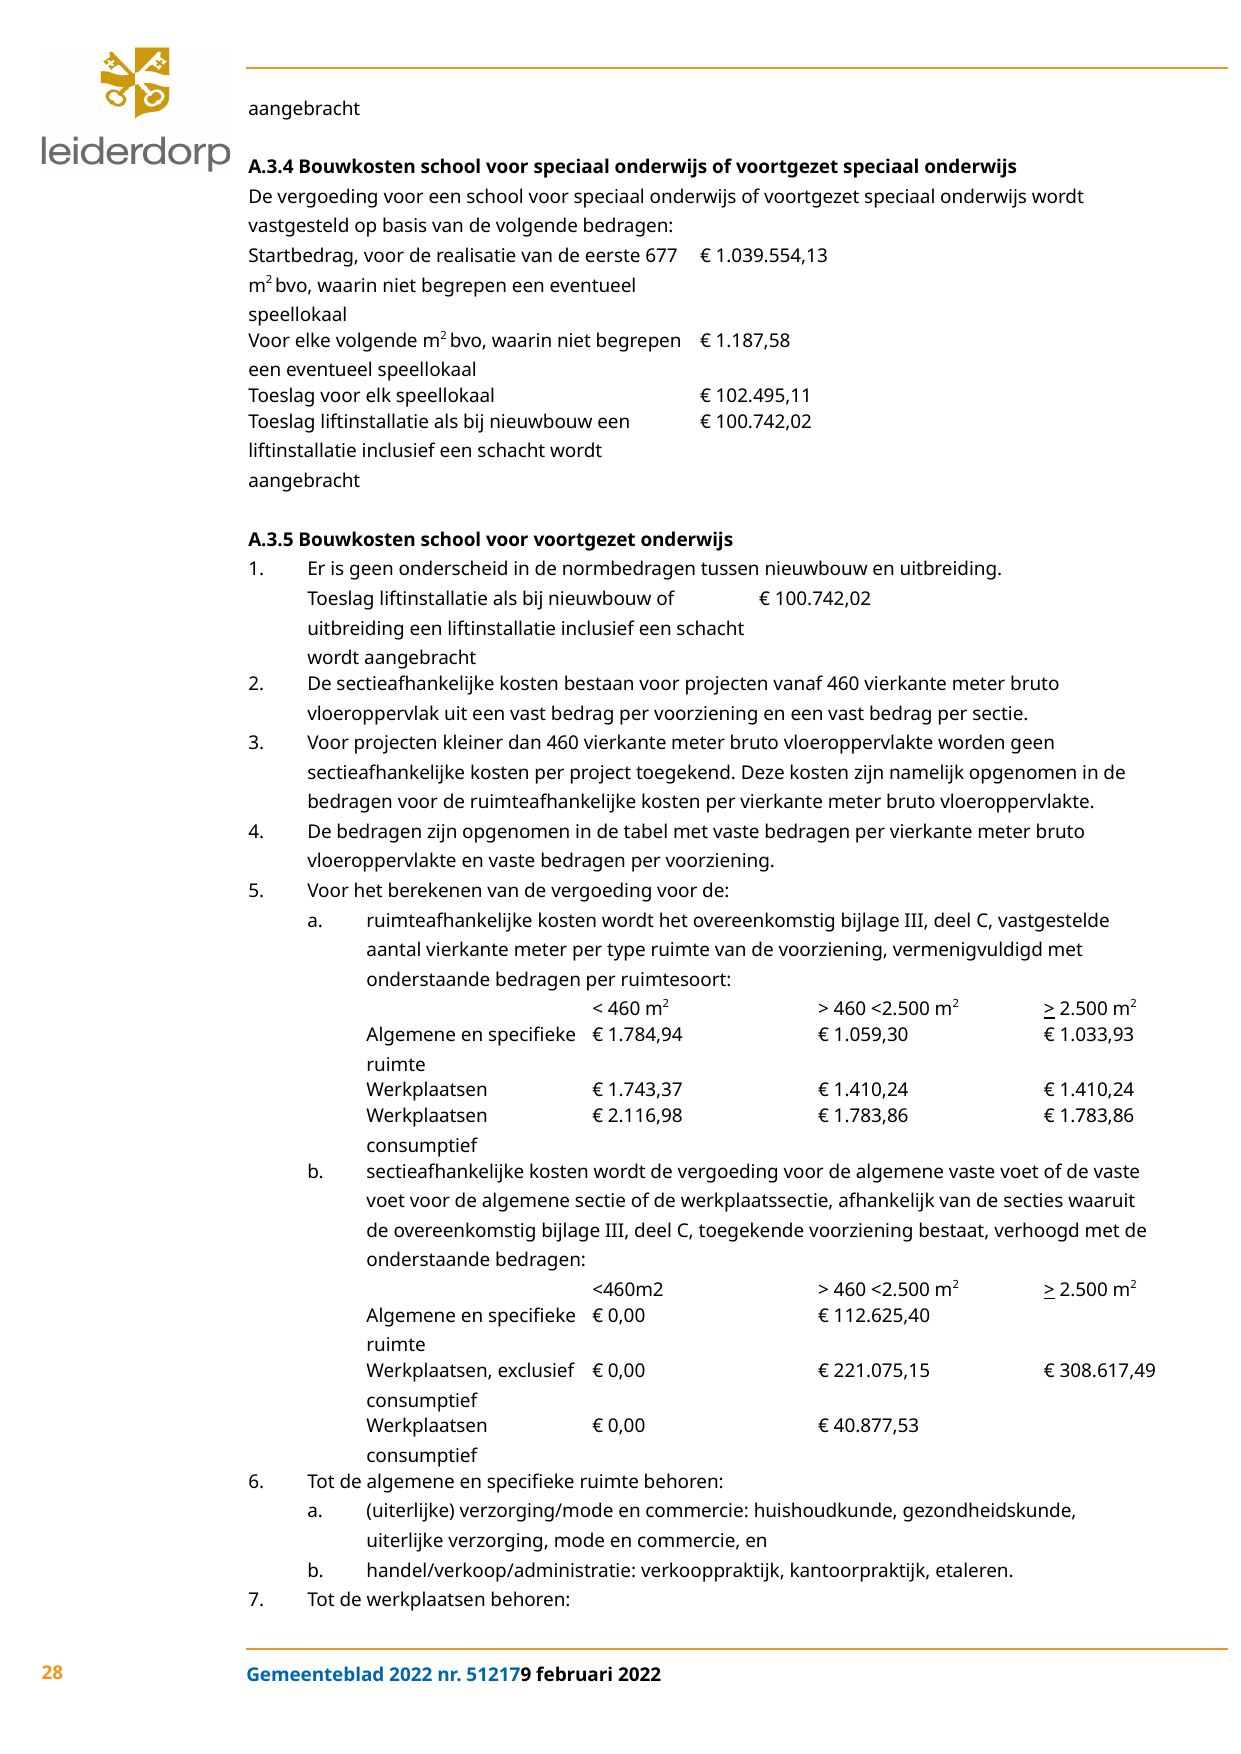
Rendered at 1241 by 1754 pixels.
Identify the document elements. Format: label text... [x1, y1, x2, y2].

list sectieafhankelijke kosten wordt de vergoeding voor de algemene vaste voet of de vaste voet voor de algemene sectie of de werkplaatssectie, afhankelijk van de secties waaruit de overeenkomstig bijlage III, deel C, toegekende voorziening bestaat, verhoogd met de onderstaande bedragen: [307, 1158, 1152, 1272]
table_cell € 0,00 [592, 1413, 818, 1468]
table_cell € 2.116,98 [592, 1103, 818, 1158]
table_cell € 1.059,30 [818, 1021, 1044, 1077]
table_cell € 1.783,86 [818, 1103, 1044, 1158]
table_cell Toeslag liftinstallatie als bij nieuwbouw een liftinstallatie inclusief een schacht wordt aangebracht [248, 408, 700, 493]
table_cell Algemene en specifieke ruimte [366, 1302, 592, 1357]
table_header Startbedrag, voor de realisatie van de eerste 677 m2 bvo, waarin niet begrepen een eventueel speellokaal [248, 242, 700, 327]
table_header € 100.742,02 [759, 585, 1211, 670]
text A.3.4 Bouwkosten school voor speciaal onderwijs of voortgezet speciaal onderwijs [248, 153, 1152, 179]
text De vergoeding voor een school voor speciaal onderwijs of voortgezet speciaal onderwijs wordt vastgesteld op basis van de volgende bedragen: [248, 183, 1152, 238]
table_header > 2.500 m2 [1044, 1276, 1240, 1302]
table_cell Werkplaatsen consumptief [366, 1413, 592, 1468]
list Voor projecten kleiner dan 460 vierkante meter bruto vloeroppervlakte worden geen sectieafhankelijke kosten per project toegekend. Deze kosten zijn namelijk opgenomen in de bedragen voor de ruimteafhankelijke kosten per vierkante meter bruto vloeroppervlakte. [248, 729, 1152, 814]
list Tot de werkplaatsen behoren: [248, 1586, 1152, 1612]
table_cell € 1.743,37 [592, 1077, 818, 1102]
table_header > 460 <2.500 m2 [818, 996, 1044, 1021]
table_cell € 1.784,94 [592, 1021, 818, 1077]
table_cell Werkplaatsen consumptief [366, 1103, 592, 1158]
table_header <460m2 [592, 1276, 818, 1302]
table_header [366, 1276, 592, 1302]
list Voor het berekenen van de vergoeding voor de: [248, 877, 1152, 903]
table_header < 460 m2 [592, 996, 818, 1021]
list handel/verkoop/administratie: verkooppraktijk, kantoorpraktijk, etaleren. [307, 1557, 1152, 1582]
table_header € 1.039.554,13 [700, 242, 1152, 327]
table_cell Algemene en specifieke ruimte [366, 1021, 592, 1077]
list De sectieafhankelijke kosten bestaan voor projecten vanaf 460 vierkante meter bruto vloeroppervlak uit een vast bedrag per voorziening en een vast bedrag per sectie. [248, 670, 1152, 725]
table_cell Voor elke volgende m2 bvo, waarin niet begrepen een eventueel speellokaal [248, 327, 700, 382]
table_cell € 0,00 [592, 1357, 818, 1413]
table_cell Werkplaatsen [366, 1077, 592, 1102]
picture [41, 47, 231, 172]
list Er is geen onderscheid in de normbedragen tussen nieuwbouw en uitbreiding. [248, 555, 1152, 581]
table_cell € 1.187,58 [700, 327, 1152, 382]
table_cell € 0,00 [592, 1302, 818, 1357]
table_cell € 112.625,40 [818, 1302, 1240, 1357]
table_cell [700, 95, 1152, 121]
table_header [366, 996, 592, 1021]
table_cell € 1.033,93 [1044, 1021, 1240, 1077]
table_cell € 1.410,24 [1044, 1077, 1240, 1102]
table_header > 2.500 m2 [1044, 996, 1240, 1021]
table_cell € 100.742,02 [700, 408, 1152, 493]
list ruimteafhankelijke kosten wordt het overeenkomstig bijlage III, deel C, vastgestelde aantal vierkante meter per type ruimte van de voorziening, vermenigvuldigd met onderstaande bedragen per ruimtesoort: [307, 907, 1152, 992]
table_cell aangebracht [248, 95, 700, 121]
text A.3.5 Bouwkosten school voor voortgezet onderwijs [248, 526, 1152, 552]
table_cell € 40.877,53 [818, 1413, 1240, 1468]
list Tot de algemene en specifieke ruimte behoren: [248, 1468, 1152, 1494]
table_cell Toeslag voor elk speellokaal [248, 383, 700, 408]
table_header > 460 <2.500 m2 [818, 1276, 1044, 1302]
table_cell € 102.495,11 [700, 383, 1152, 408]
table_cell Werkplaatsen, exclusief consumptief [366, 1357, 592, 1413]
table_cell € 308.617,49 [1044, 1357, 1240, 1413]
list De bedragen zijn opgenomen in de tabel met vaste bedragen per vierkante meter bruto vloeroppervlakte en vaste bedragen per voorziening. [248, 818, 1152, 873]
table_cell € 221.075,15 [818, 1357, 1044, 1413]
list (uiterlijke) verzorging/mode en commercie: huishoudkunde, gezondheidskunde, uiterlijke verzorging, mode en commercie, en [307, 1498, 1152, 1553]
table_cell € 1.410,24 [818, 1077, 1044, 1102]
table_cell € 1.783,86 [1044, 1103, 1240, 1158]
table_header Toeslag liftinstallatie als bij nieuwbouw of uitbreiding een liftinstallatie inclusief een schacht wordt aangebracht [307, 585, 759, 670]
